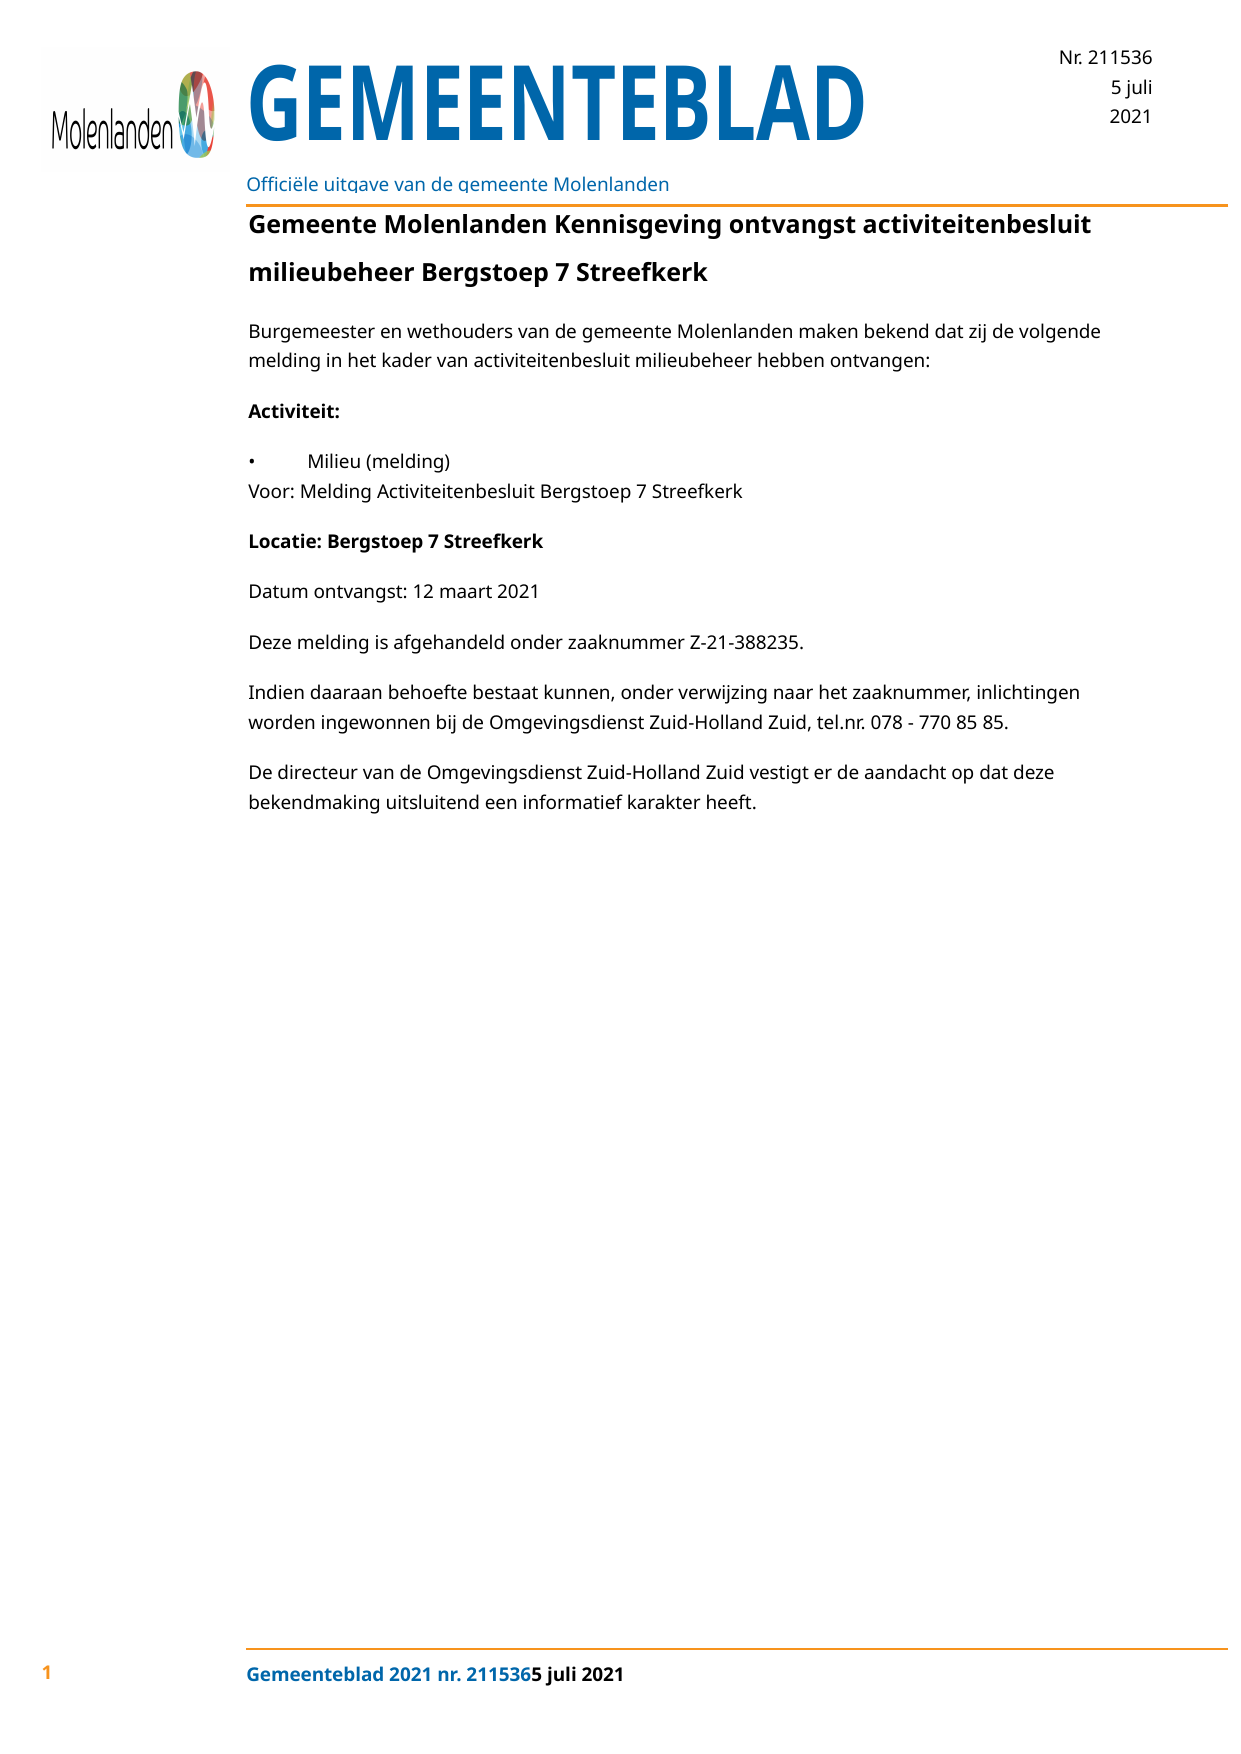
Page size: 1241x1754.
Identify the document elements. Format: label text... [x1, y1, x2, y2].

text Deze melding is afgehandeld onder zaaknummer Z-21-388235. [248, 629, 1152, 655]
text Locatie: Bergstoep 7 Streefkerk [248, 528, 1152, 554]
text Activiteit: [248, 398, 1152, 424]
text Gemeente Molenlanden Kennisgeving ontvangst activiteitenbesluit milieubeheer Bergstoep 7 Streefkerk [248, 207, 1152, 288]
text Voor: Melding Activiteitenbesluit Bergstoep 7 Streefkerk [248, 478, 1152, 504]
text Burgemeester en wethouders van de gemeente Molenlanden maken bekend dat zij de volgende melding in het kader van activiteitenbesluit milieubeheer hebben ontvangen: [248, 318, 1152, 373]
picture [41, 47, 231, 172]
text Indien daaraan behoefte bestaat kunnen, onder verwijzing naar het zaaknummer, inlichtingen worden ingewonnen bij de Omgevingsdienst Zuid-Holland Zuid, tel.nr. 078 - 770 85 85. [248, 679, 1152, 735]
text De directeur van de Omgevingsdienst Zuid-Holland Zuid vestigt er de aandacht op dat deze bekendmaking uitsluitend een informatief karakter heeft. [248, 759, 1152, 815]
list Milieu (melding) [248, 448, 1152, 474]
text Datum ontvangst: 12 maart 2021 [248, 579, 1152, 604]
